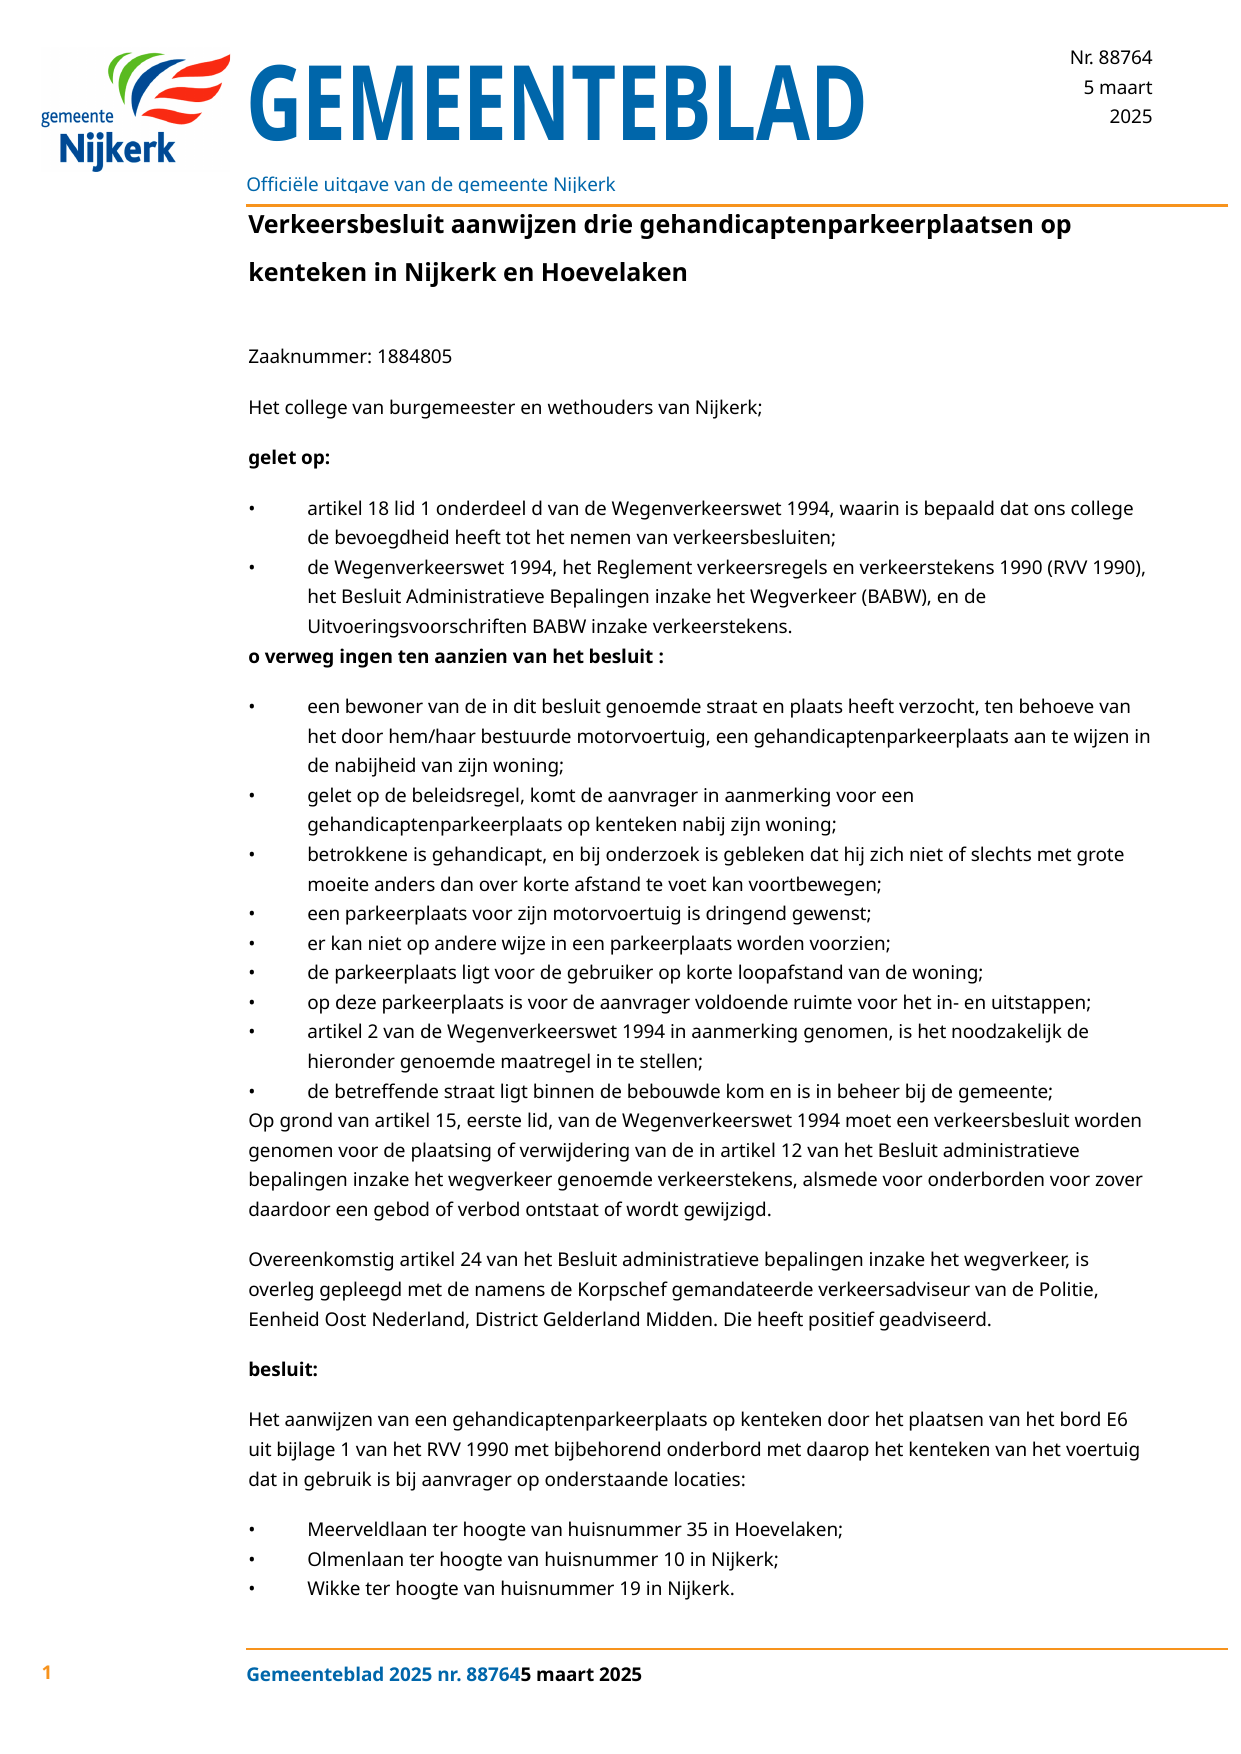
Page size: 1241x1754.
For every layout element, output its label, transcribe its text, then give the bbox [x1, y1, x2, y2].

list er kan niet op andere wijze in een parkeerplaats worden voorzien; [248, 930, 1152, 956]
text Het aanwijzen van een gehandicaptenparkeerplaats op kenteken door het plaatsen van het bord E6 uit bijlage 1 van het RVV 1990 met bijbehorend onderbord met daarop het kenteken van het voertuig dat in gebruik is bij aanvrager op onderstaande locaties: [248, 1407, 1152, 1491]
text besluit: [248, 1356, 1152, 1382]
list Wikke ter hoogte van huisnummer 19 in Nijkerk. [248, 1575, 1152, 1601]
list de Wegenverkeerswet 1994, het Reglement verkeersregels en verkeerstekens 1990 (RVV 1990), het Besluit Administratieve Bepalingen inzake het Wegverkeer (BABW), en de Uitvoeringsvoorschriften BABW inzake verkeerstekens. [248, 554, 1152, 639]
list de parkeerplaats ligt voor de gebruiker op korte loopafstand van de woning; [248, 959, 1152, 985]
list betrokkene is gehandicapt, en bij onderzoek is gebleken dat hij zich niet of slechts met grote moeite anders dan over korte afstand te voet kan voortbewegen; [248, 841, 1152, 896]
list de betreffende straat ligt binnen de bebouwde kom en is in beheer bij de gemeente; [248, 1078, 1152, 1103]
list op deze parkeerplaats is voor de aanvrager voldoende ruimte voor het in- en uitstappen; [248, 989, 1152, 1015]
list artikel 18 lid 1 onderdeel d van de Wegenverkeerswet 1994, waarin is bepaald dat ons college de bevoegdheid heeft tot het nemen van verkeersbesluiten; [248, 495, 1152, 550]
picture [41, 47, 231, 172]
list een bewoner van de in dit besluit genoemde straat en plaats heeft verzocht, ten behoeve van het door hem/haar bestuurde motorvoertuig, een gehandicaptenparkeerplaats aan te wijzen in de nabijheid van zijn woning; [248, 693, 1152, 778]
list artikel 2 van de Wegenverkeerswet 1994 in aanmerking genomen, is het noodzakelijk de hieronder genoemde maatregel in te stellen; [248, 1019, 1152, 1074]
list een parkeerplaats voor zijn motorvoertuig is dringend gewenst; [248, 900, 1152, 926]
text Zaaknummer: 1884805 [248, 344, 1152, 369]
list gelet op de beleidsregel, komt de aanvrager in aanmerking voor een gehandicaptenparkeerplaats op kenteken nabij zijn woning; [248, 782, 1152, 837]
text Het college van burgemeester en wethouders van Nijkerk; [248, 394, 1152, 420]
list Meerveldlaan ter hoogte van huisnummer 35 in Hoevelaken; [248, 1516, 1152, 1542]
text Overeenkomstig artikel 24 van het Besluit administratieve bepalingen inzake het wegverkeer, is overleg gepleegd met de namens de Korpschef gemandateerde verkeersadviseur van de Politie, Eenheid Oost Nederland, District Gelderland Midden. Die heeft positief geadviseerd. [248, 1247, 1152, 1331]
text gelet op: [248, 444, 1152, 470]
list Olmenlaan ter hoogte van huisnummer 10 in Nijkerk; [248, 1546, 1152, 1571]
text Op grond van artikel 15, eerste lid, van de Wegenverkeerswet 1994 moet een verkeersbesluit worden genomen voor de plaatsing of verwijdering van de in artikel 12 van het Besluit administratieve bepalingen inzake het wegverkeer genoemde verkeerstekens, alsmede voor onderborden voor zover daardoor een gebod of verbod ontstaat of wordt gewijzigd. [248, 1107, 1152, 1222]
text o verweg ingen ten aanzien van het besluit : [248, 643, 1152, 668]
text Verkeersbesluit aanwijzen drie gehandicaptenparkeerplaatsen op kenteken in Nijkerk en Hoevelaken [248, 207, 1152, 288]
